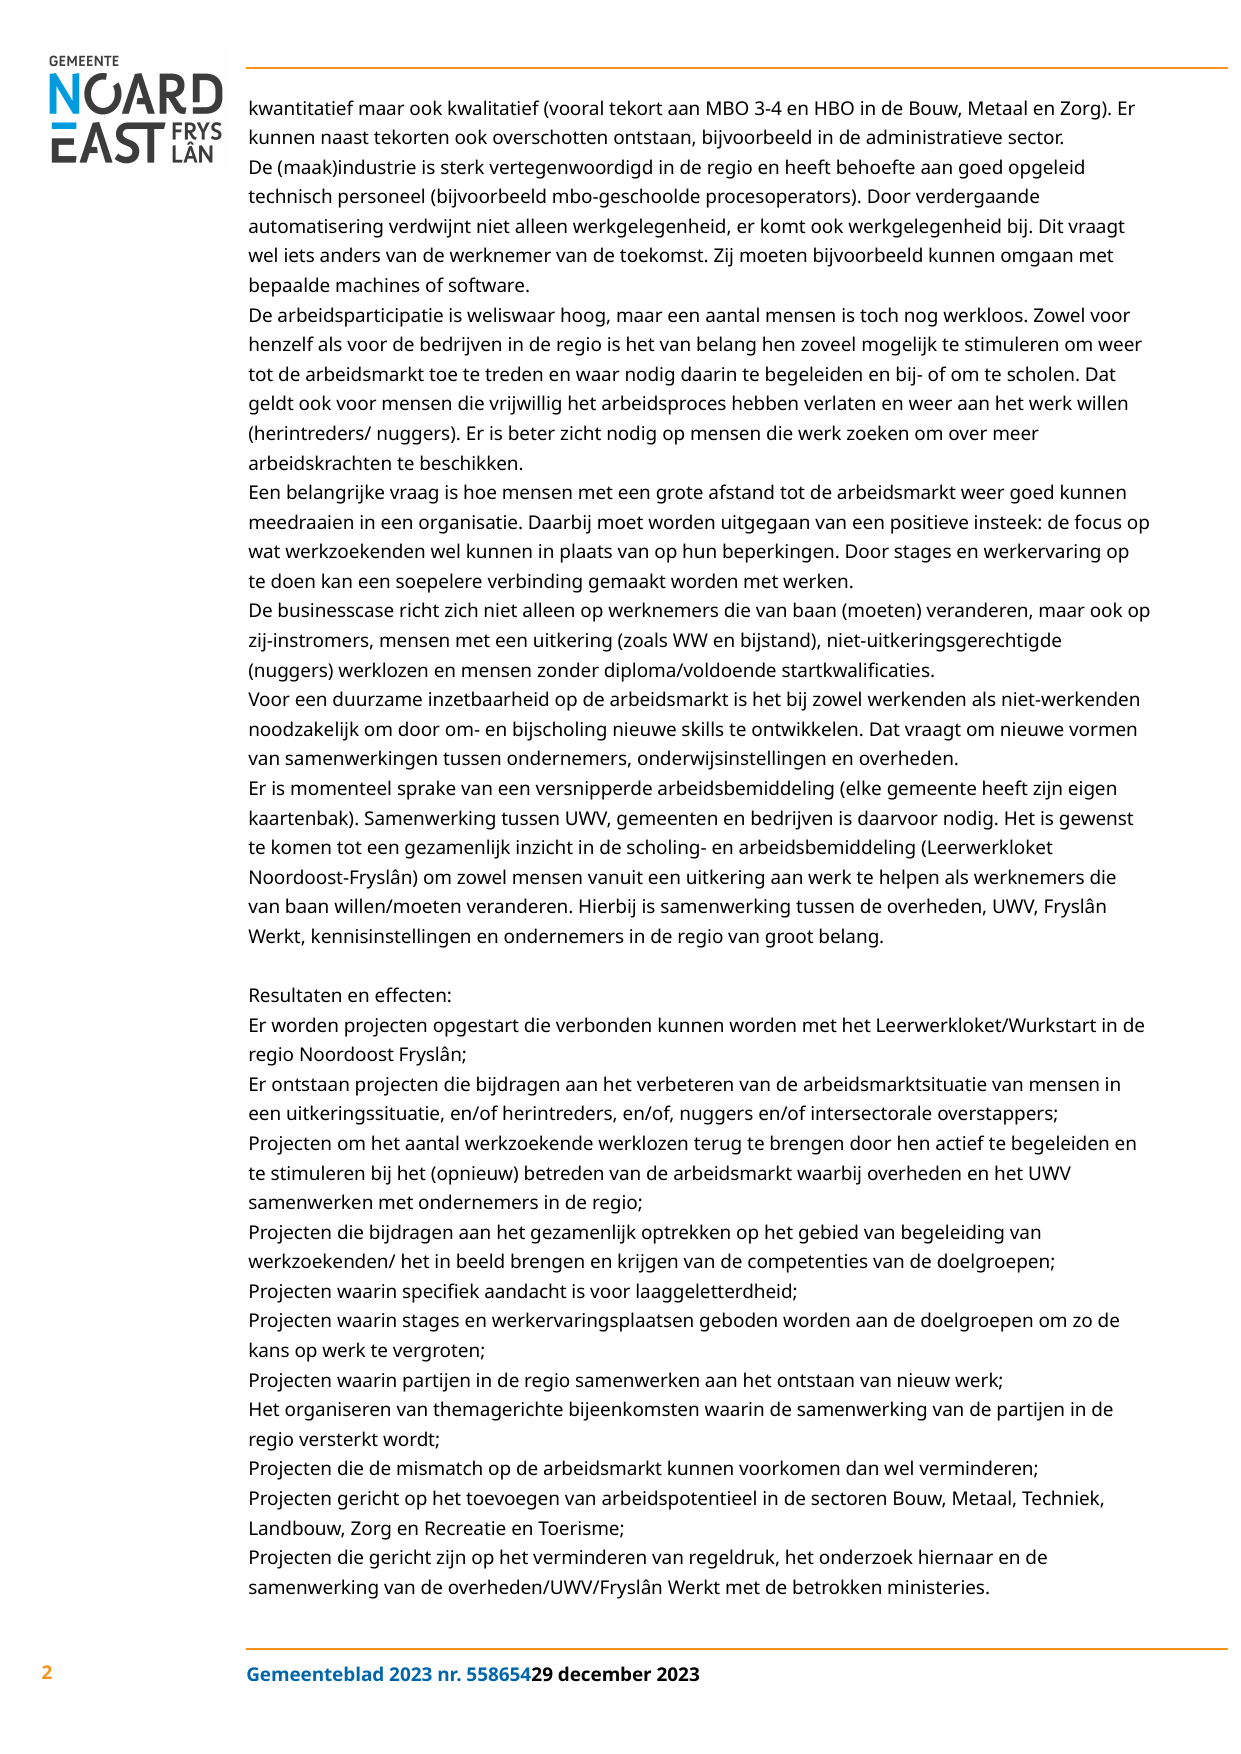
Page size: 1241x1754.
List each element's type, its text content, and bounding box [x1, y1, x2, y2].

text De arbeidsparticipatie is weliswaar hoog, maar een aantal mensen is toch nog werkloos. Zowel voor henzelf als voor de bedrijven in de regio is het van belang hen zoveel mogelijk te stimuleren om weer tot de arbeidsmarkt toe te treden en waar nodig daarin te begeleiden en bij- of om te scholen. Dat geldt ook voor mensen die vrijwillig het arbeidsproces hebben verlaten en weer aan het werk willen (herintreders/ nuggers). Er is beter zicht nodig op mensen die werk zoeken om over meer arbeidskrachten te beschikken. [248, 302, 1152, 476]
text Er ontstaan projecten die bijdragen aan het verbeteren van de arbeidsmarktsituatie van mensen in een uitkeringssituatie, en/of herintreders, en/of, nuggers en/of intersectorale overstappers; [248, 1071, 1152, 1126]
text Projecten waarin partijen in de regio samenwerken aan het ontstaan van nieuw werk; [248, 1367, 1152, 1393]
text De (maak)industrie is sterk vertegenwoordigd in de regio en heeft behoefte aan goed opgeleid technisch personeel (bijvoorbeeld mbo-geschoolde procesoperators). Door verdergaande automatisering verdwijnt niet alleen werkgelegenheid, er komt ook werkgelegenheid bij. Dit vraagt wel iets anders van de werknemer van de toekomst. Zij moeten bijvoorbeeld kunnen omgaan met bepaalde machines of software. [248, 154, 1152, 298]
text kwantitatief maar ook kwalitatief (vooral tekort aan MBO 3-4 en HBO in de Bouw, Metaal en Zorg). Er kunnen naast tekorten ook overschotten ontstaan, bijvoorbeeld in de administratieve sector. [248, 95, 1152, 150]
text Er is momenteel sprake van een versnipperde arbeidsbemiddeling (elke gemeente heeft zijn eigen kaartenbak). Samenwerking tussen UWV, gemeenten en bedrijven is daarvoor nodig. Het is gewenst te komen tot een gezamenlijk inzicht in de scholing- en arbeidsbemiddeling (Leerwerkloket Noordoost-Fryslân) om zowel mensen vanuit een uitkering aan werk te helpen als werknemers die van baan willen/moeten veranderen. Hierbij is samenwerking tussen de overheden, UWV, Fryslân Werkt, kennisinstellingen en ondernemers in de regio van groot belang. [248, 775, 1152, 949]
text Projecten waarin stages en werkervaringsplaatsen geboden worden aan de doelgroepen om zo de kans op werk te vergroten; [248, 1308, 1152, 1363]
text Projecten die gericht zijn op het verminderen van regeldruk, het onderzoek hiernaar en de samenwerking van de overheden/UWV/Fryslân Werkt met de betrokken ministeries. [248, 1544, 1152, 1600]
text Resultaten en effecten: [248, 982, 1152, 1008]
text Het organiseren van themagerichte bijeenkomsten waarin de samenwerking van de partijen in de regio versterkt wordt; [248, 1396, 1152, 1452]
text Projecten om het aantal werkzoekende werklozen terug te brengen door hen actief te begeleiden en te stimuleren bij het (opnieuw) betreden van de arbeidsmarkt waarbij overheden en het UWV samenwerken met ondernemers in de regio; [248, 1130, 1152, 1215]
text Projecten waarin specifiek aandacht is voor laaggeletterdheid; [248, 1278, 1152, 1304]
text Projecten die bijdragen aan het gezamenlijk optrekken op het gebied van begeleiding van werkzoekenden/ het in beeld brengen en krijgen van de competenties van de doelgroepen; [248, 1219, 1152, 1274]
picture [41, 47, 231, 172]
text Projecten die de mismatch op de arbeidsmarkt kunnen voorkomen dan wel verminderen; [248, 1456, 1152, 1481]
text Er worden projecten opgestart die verbonden kunnen worden met het Leerwerkloket/Wurkstart in de regio Noordoost Fryslân; [248, 1012, 1152, 1067]
text Een belangrijke vraag is hoe mensen met een grote afstand tot de arbeidsmarkt weer goed kunnen meedraaien in een organisatie. Daarbij moet worden uitgegaan van een positieve insteek: de focus op wat werkzoekenden wel kunnen in plaats van op hun beperkingen. Door stages en werkervaring op te doen kan een soepelere verbinding gemaakt worden met werken. [248, 479, 1152, 594]
text Projecten gericht op het toevoegen van arbeidspotentieel in de sectoren Bouw, Metaal, Techniek, Landbouw, Zorg en Recreatie en Toerisme; [248, 1485, 1152, 1541]
text De businesscase richt zich niet alleen op werknemers die van baan (moeten) veranderen, maar ook op zij-instromers, mensen met een uitkering (zoals WW en bijstand), niet-uitkeringsgerechtigde (nuggers) werklozen en mensen zonder diploma/voldoende startkwalificaties. [248, 598, 1152, 683]
text Voor een duurzame inzetbaarheid op de arbeidsmarkt is het bij zowel werkenden als niet-werkenden noodzakelijk om door om- en bijscholing nieuwe skills te ontwikkelen. Dat vraagt om nieuwe vormen van samenwerkingen tussen ondernemers, onderwijsinstellingen en overheden. [248, 686, 1152, 771]
